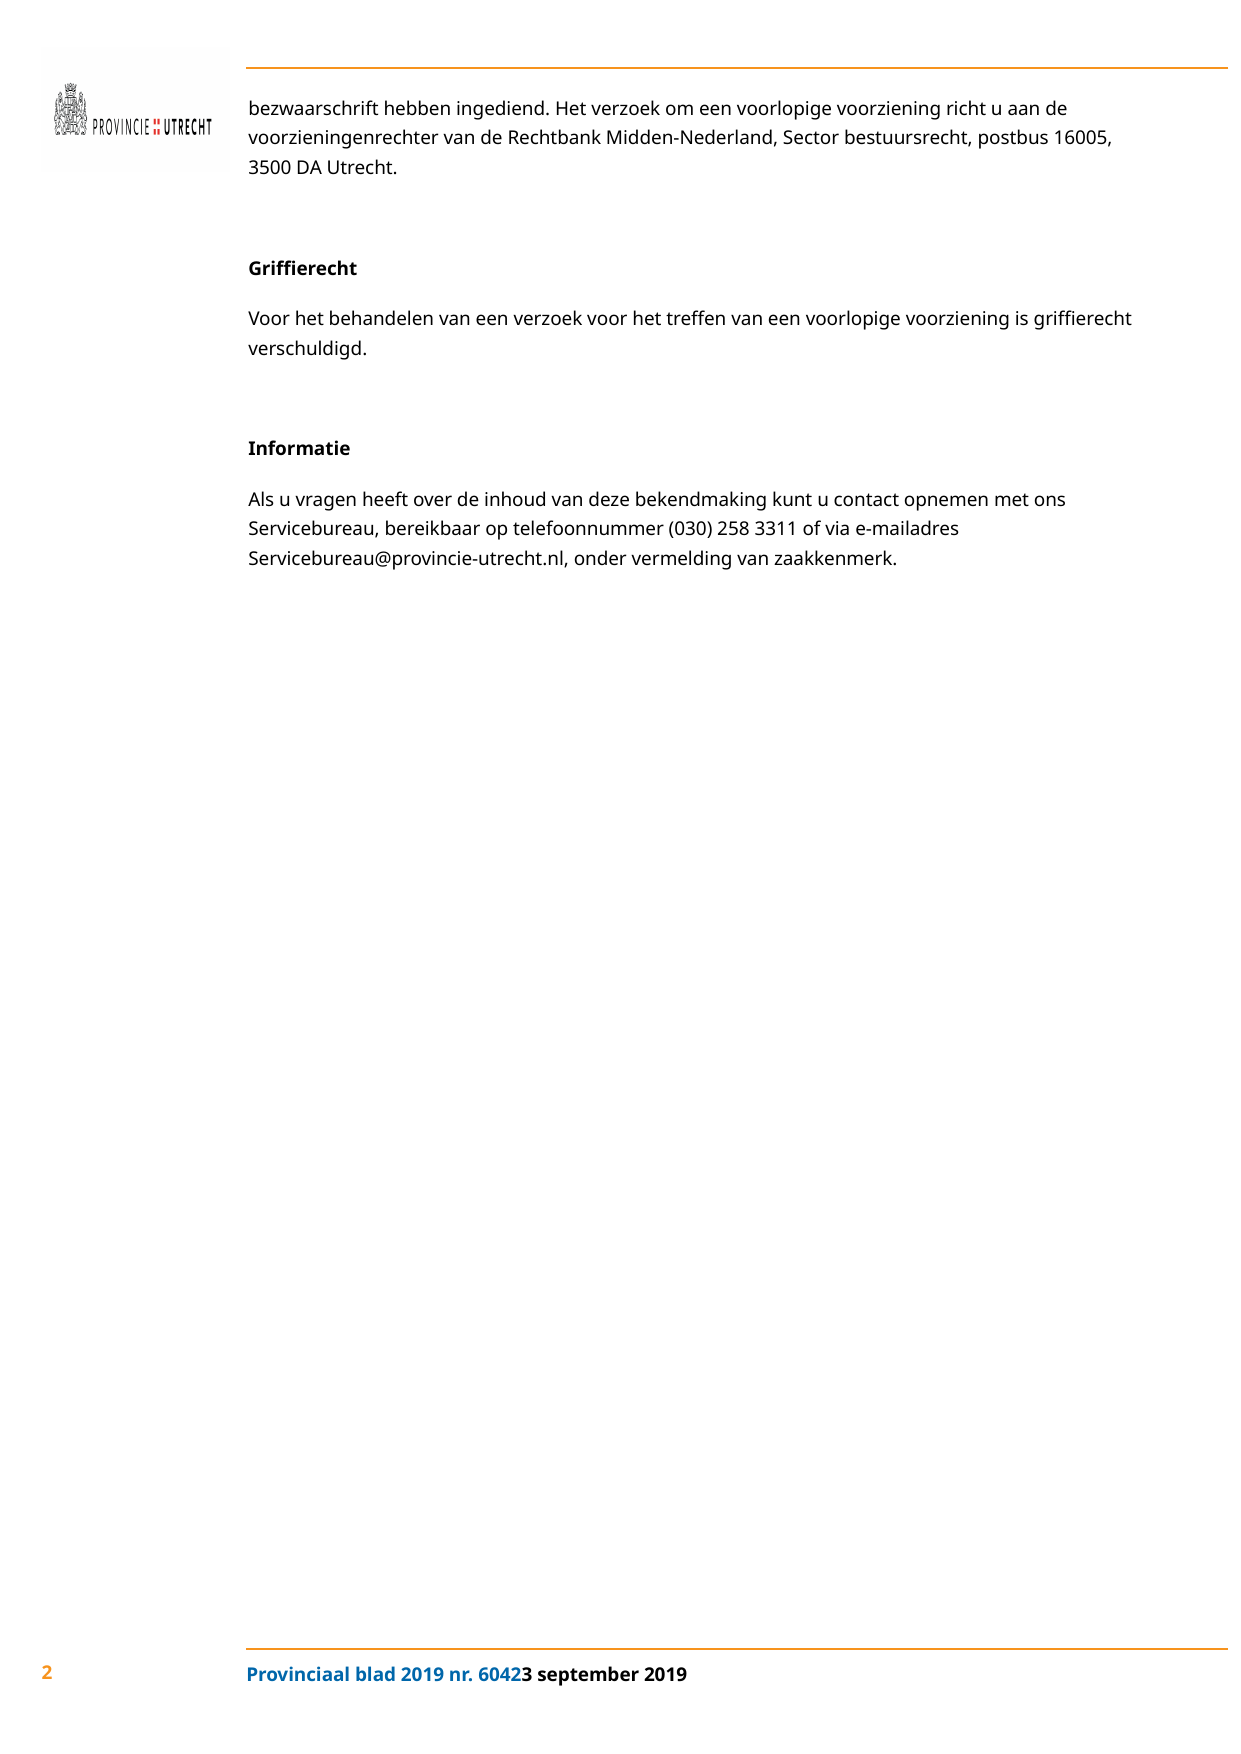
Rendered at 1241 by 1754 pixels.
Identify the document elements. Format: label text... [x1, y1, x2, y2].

text Als u vragen heeft over de inhoud van deze bekendmaking kunt u contact opnemen met ons Servicebureau, bereikbaar op telefoonnummer (030) 258 3311 of via e-mailadres Servicebureau@provincie-utrecht.nl, onder vermelding van zaakkenmerk. [248, 486, 1152, 571]
picture [41, 47, 231, 172]
text Informatie [248, 436, 1152, 461]
text Voor het behandelen van een verzoek voor het treffen van een voorlopige voorziening is griffierecht verschuldigd. [248, 305, 1152, 361]
text bezwaarschrift hebben ingediend. Het verzoek om een voorlopige voorziening richt u aan de voorzieningenrechter van de Rechtbank Midden-Nederland, Sector bestuursrecht, postbus 16005, 3500 DA Utrecht. [248, 95, 1152, 180]
text Griffierecht [248, 255, 1152, 281]
